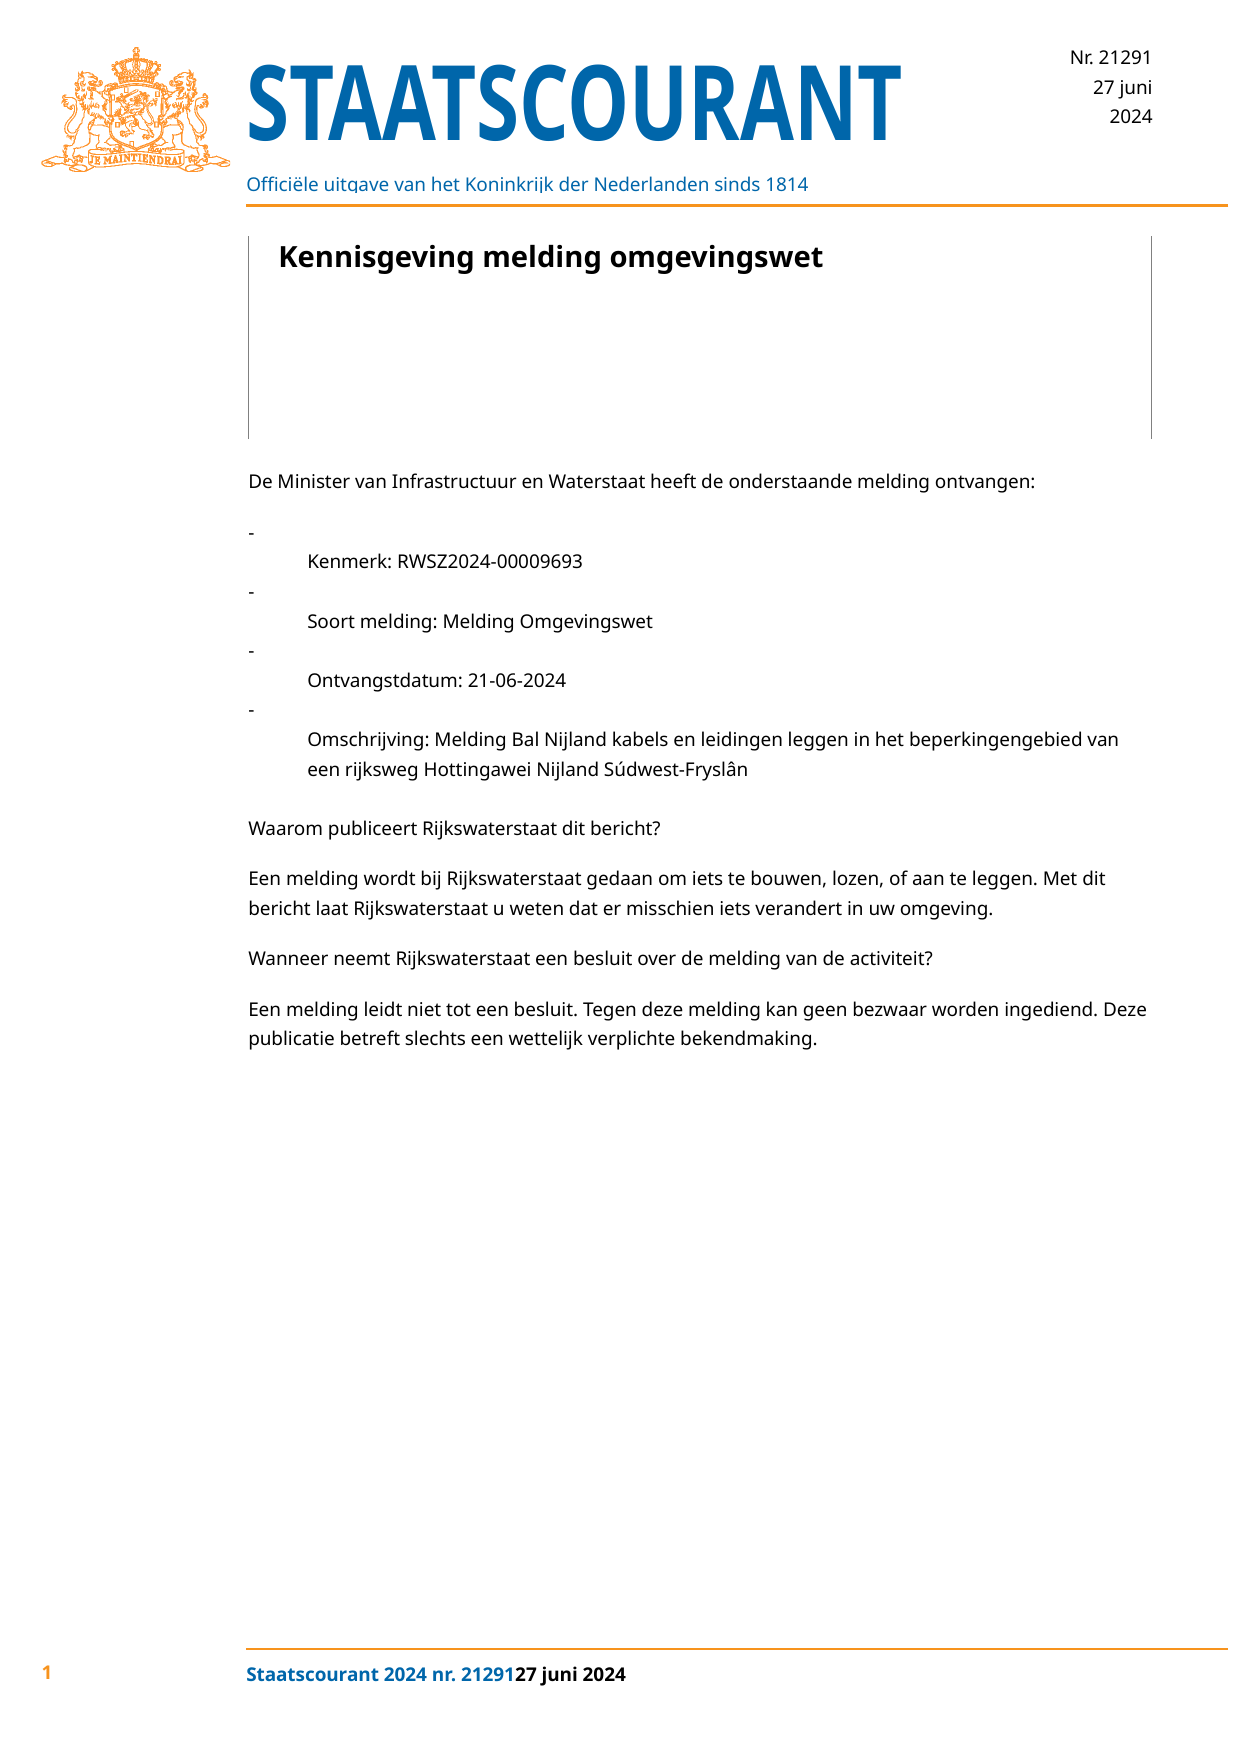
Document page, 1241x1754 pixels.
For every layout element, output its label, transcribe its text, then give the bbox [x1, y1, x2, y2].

table_header [850, 414, 1151, 439]
table_header [850, 236, 912, 413]
picture [912, 236, 1090, 414]
table_header [1090, 236, 1151, 413]
picture [41, 47, 231, 172]
list Kenmerk: RWSZ2024-00009693 [248, 549, 1152, 574]
list Soort melding: Melding Omgevingswet [248, 608, 1152, 633]
table_header Kennisgeving melding omgevingswet [249, 236, 850, 439]
list Ontvangstdatum: 21-06-2024 [248, 667, 1152, 693]
text Wanneer neemt Rijkswaterstaat een besluit over de melding van de activiteit? [248, 945, 1152, 971]
text Een melding wordt bij Rijkswaterstaat gedaan om iets te bouwen, lozen, of aan te leggen. Met dit bericht laat Rijkswaterstaat u weten dat er misschien iets verandert in uw omgeving. [248, 865, 1152, 921]
text De Minister van Infrastructuur en Waterstaat heeft de onderstaande melding ontvangen: [248, 469, 1152, 494]
text Waarom publiceert Rijkswaterstaat dit bericht? [248, 815, 1152, 841]
list Omschrijving: Melding Bal Nijland kabels en leidingen leggen in het beperkingengebied van een rijksweg Hottingawei Nijland Súdwest-Fryslân [248, 726, 1152, 781]
text Een melding leidt niet tot een besluit. Tegen deze melding kan geen bezwaar worden ingediend. Deze publicatie betreft slechts een wettelijk verplichte bekendmaking. [248, 996, 1152, 1051]
